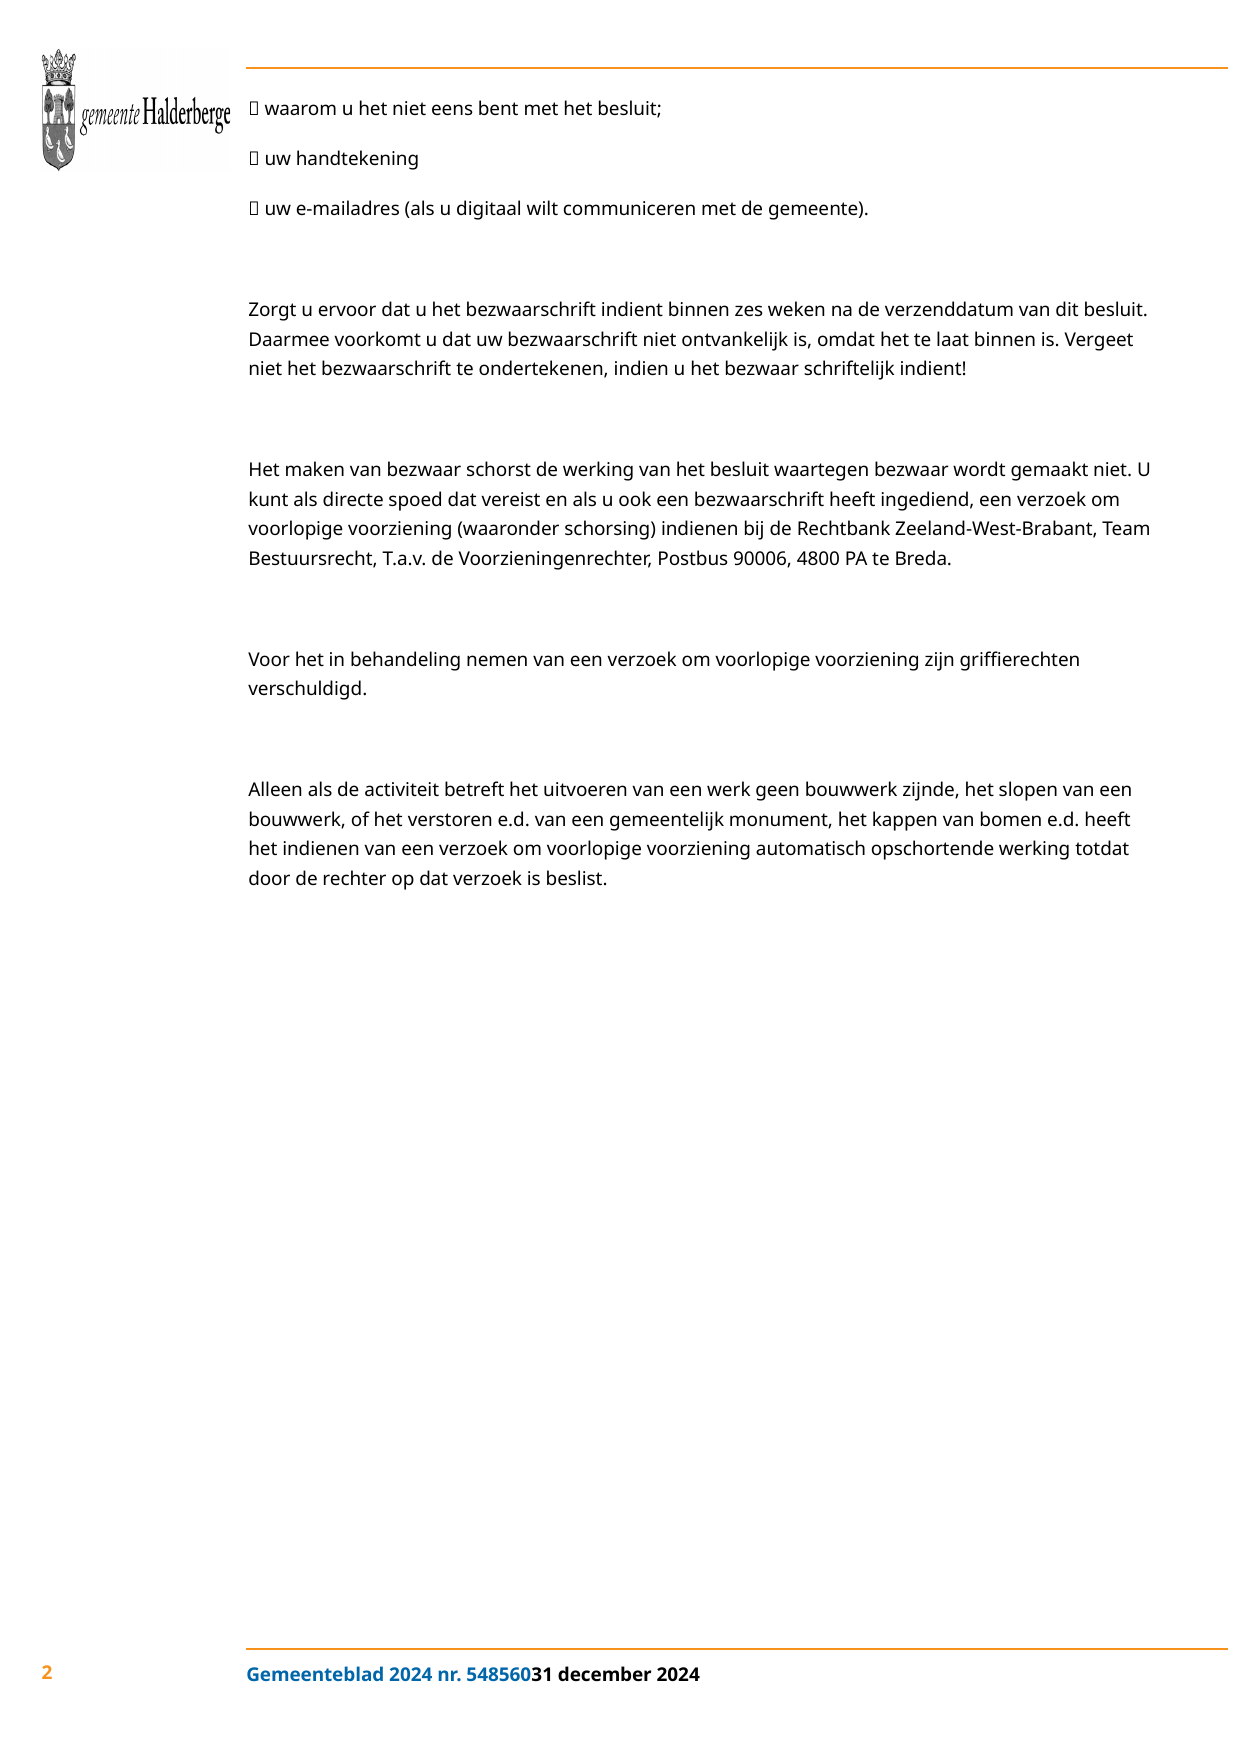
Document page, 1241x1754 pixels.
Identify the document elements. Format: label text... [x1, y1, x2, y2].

text Zorgt u ervoor dat u het bezwaarschrift indient binnen zes weken na de verzenddatum van dit besluit. Daarmee voorkomt u dat uw bezwaarschrift niet ontvankelijk is, omdat het te laat binnen is. Vergeet niet het bezwaarschrift te ondertekenen, indien u het bezwaar schriftelijk indient! [248, 296, 1152, 381]
picture [41, 47, 231, 172]
text Voor het in behandeling nemen van een verzoek om voorlopige voorziening zijn griffierechten verschuldigd. [248, 646, 1152, 701]
text  waarom u het niet eens bent met het besluit; [248, 95, 1152, 121]
text Alleen als de activiteit betreft het uitvoeren van een werk geen bouwwerk zijnde, het slopen van een bouwwerk, of het verstoren e.d. van een gemeentelijk monument, het kappen van bomen e.d. heeft het indienen van een verzoek om voorlopige voorziening automatisch opschortende werking totdat door de rechter op dat verzoek is beslist. [248, 776, 1152, 891]
text  uw handtekening [248, 145, 1152, 171]
text Het maken van bezwaar schorst de werking van het besluit waartegen bezwaar wordt gemaakt niet. U kunt als directe spoed dat vereist en als u ook een bezwaarschrift heeft ingediend, een verzoek om voorlopige voorziening (waaronder schorsing) indienen bij de Rechtbank Zeeland-West-Brabant, Team Bestuursrecht, T.a.v. de Voorzieningenrechter, Postbus 90006, 4800 PA te Breda. [248, 456, 1152, 571]
text  uw e-mailadres (als u digitaal wilt communiceren met de gemeente). [248, 196, 1152, 221]
